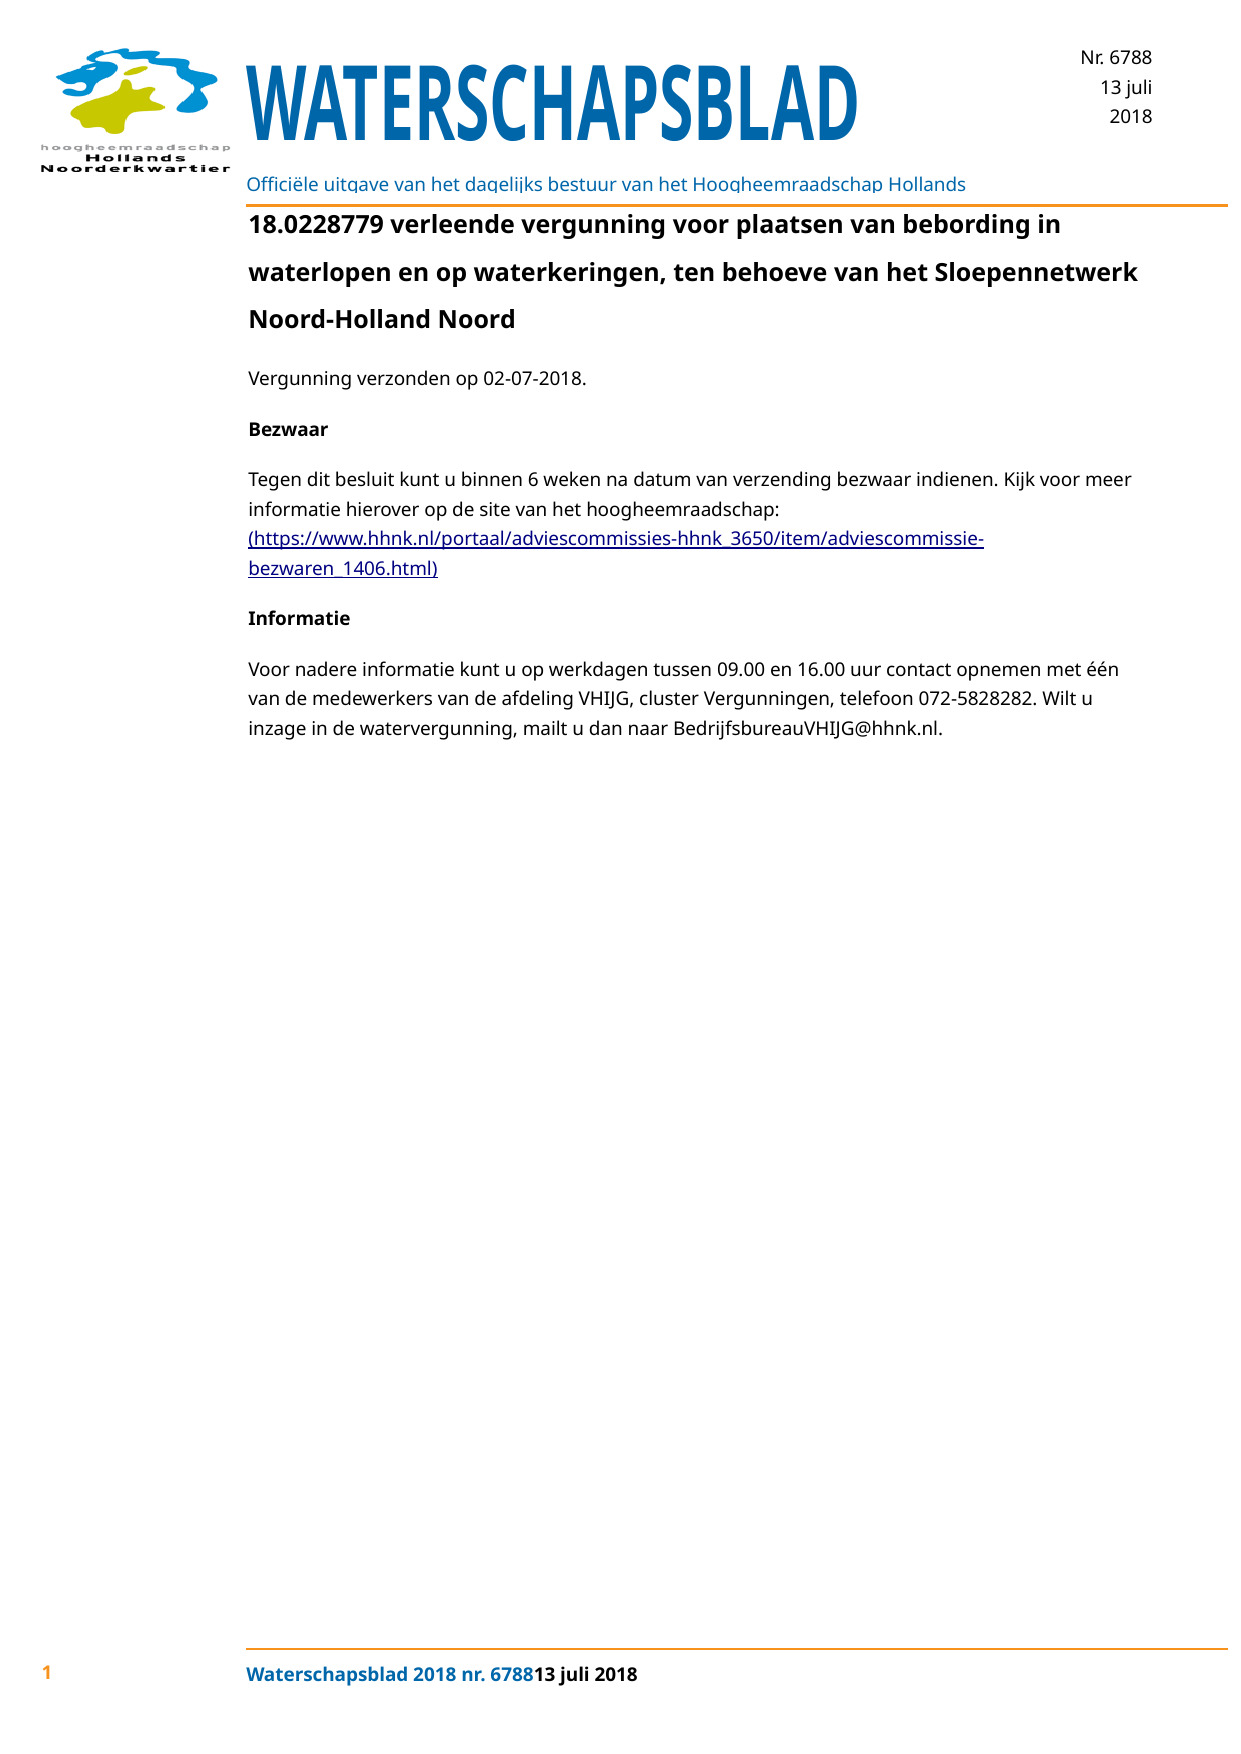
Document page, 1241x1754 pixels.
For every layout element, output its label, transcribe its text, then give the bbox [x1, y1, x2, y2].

text Tegen dit besluit kunt u binnen 6 weken na datum van verzending bezwaar indienen. Kijk voor meer informatie hierover op de site van het hoogheemraadschap: (https://www.hhnk.nl/portaal/adviescommissies-hhnk_3650/item/adviescommissie-bezwaren_1406.html) [248, 466, 1152, 581]
picture [41, 47, 231, 172]
text Vergunning verzonden op 02-07-2018. [248, 366, 1152, 391]
text 18.0228779 verleende vergunning voor plaatsen van bebording in waterlopen en op waterkeringen, ten behoeve van het Sloepennetwerk Noord-Holland Noord [248, 207, 1152, 336]
text Informatie [248, 606, 1152, 631]
text Voor nadere informatie kunt u op werkdagen tussen 09.00 en 16.00 uur contact opnemen met één van de medewerkers van de afdeling VHIJG, cluster Vergunningen, telefoon 072-5828282. Wilt u inzage in de watervergunning, mailt u dan naar BedrijfsbureauVHIJG@hhnk.nl. [248, 656, 1152, 741]
text Bezwaar [248, 416, 1152, 442]
